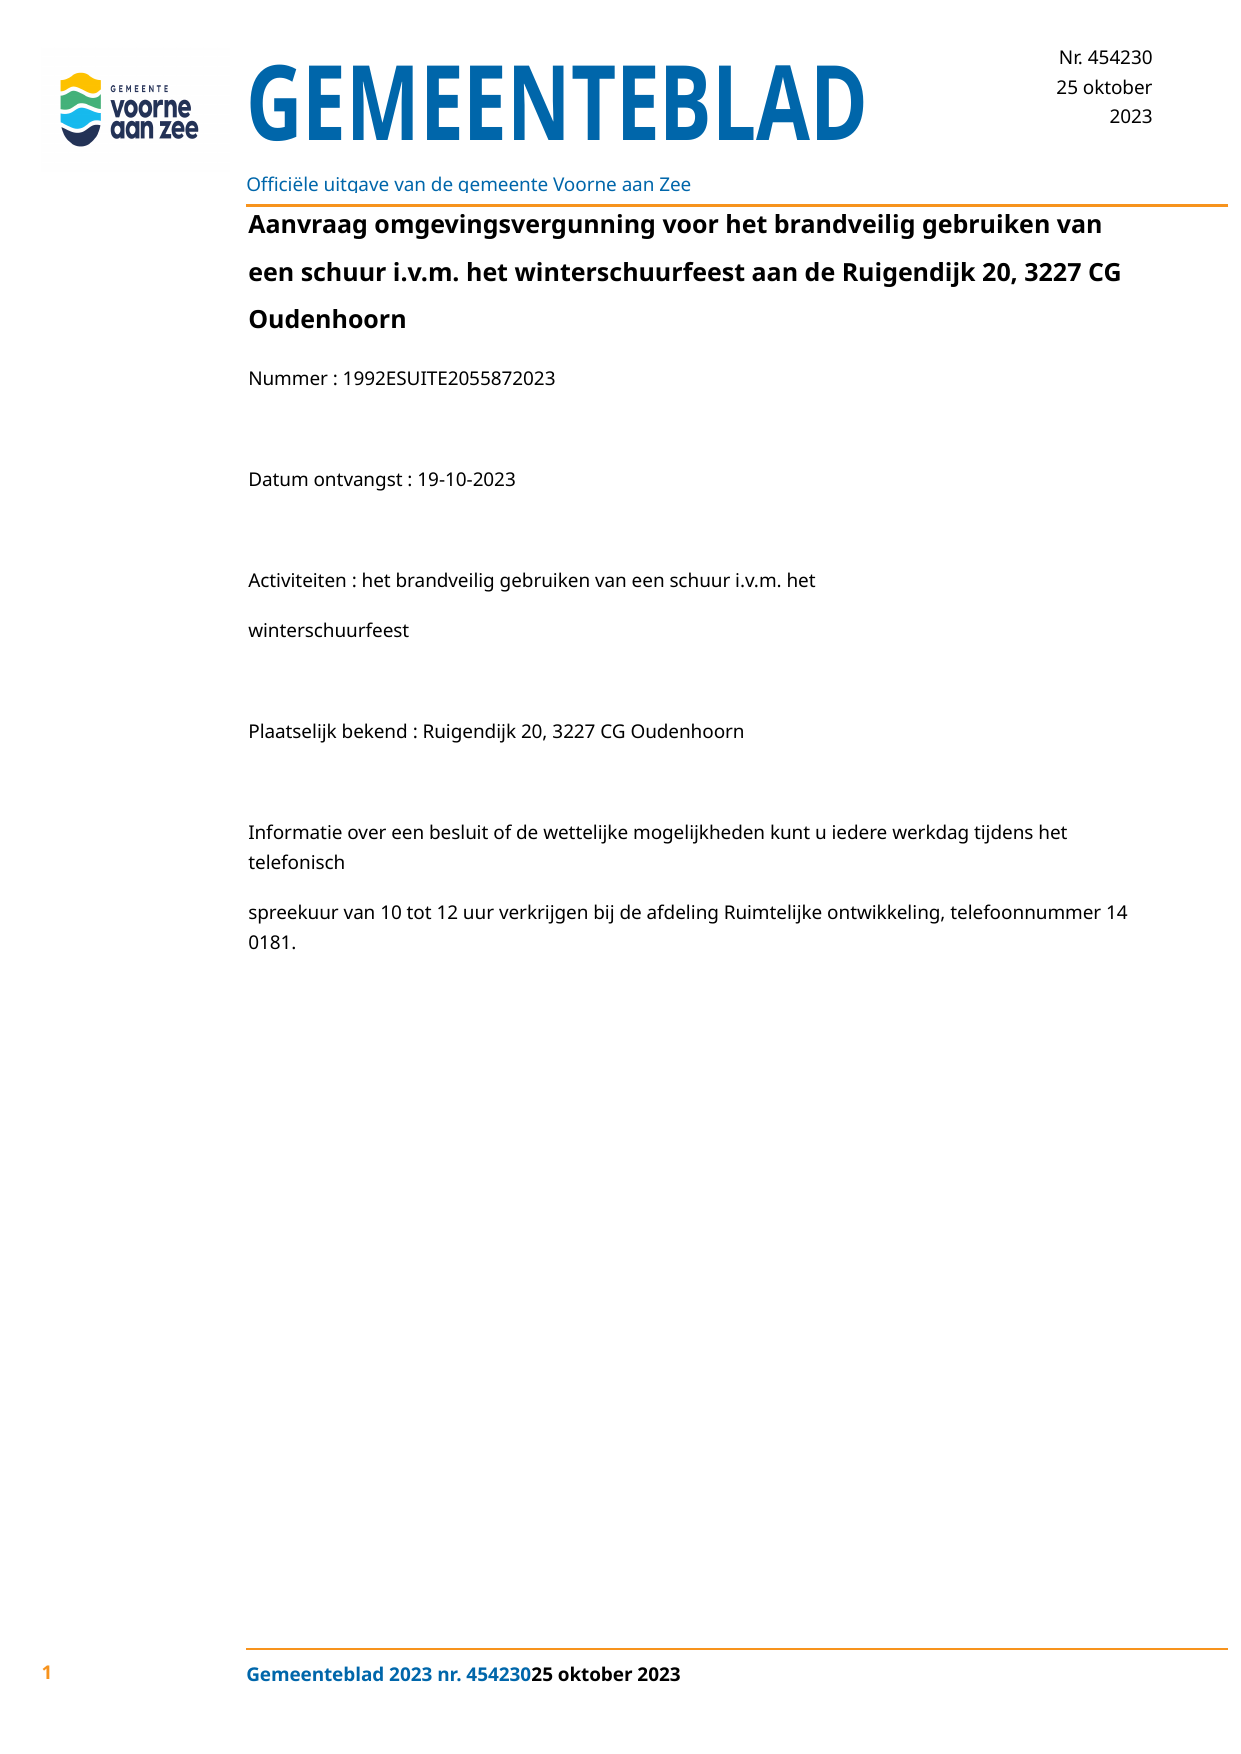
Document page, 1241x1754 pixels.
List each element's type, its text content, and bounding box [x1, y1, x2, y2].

text Aanvraag omgevingsvergunning voor het brandveilig gebruiken van een schuur i.v.m. het winterschuurfeest aan de Ruigendijk 20, 3227 CG Oudenhoorn [248, 207, 1152, 336]
text Activiteiten : het brandveilig gebruiken van een schuur i.v.m. het [248, 567, 1152, 593]
text winterschuurfeest [248, 618, 1152, 643]
text Informatie over een besluit of de wettelijke mogelijkheden kunt u iedere werkdag tijdens het telefonisch [248, 819, 1152, 874]
text Datum ontvangst : 19-10-2023 [248, 466, 1152, 492]
text Nummer : 1992ESUITE2055872023 [248, 366, 1152, 391]
picture [41, 47, 231, 172]
text Plaatselijk bekend : Ruigendijk 20, 3227 CG Oudenhoorn [248, 718, 1152, 744]
text spreekuur van 10 tot 12 uur verkrijgen bij de afdeling Ruimtelijke ontwikkeling, telefoonnummer 14 0181. [248, 899, 1152, 954]
